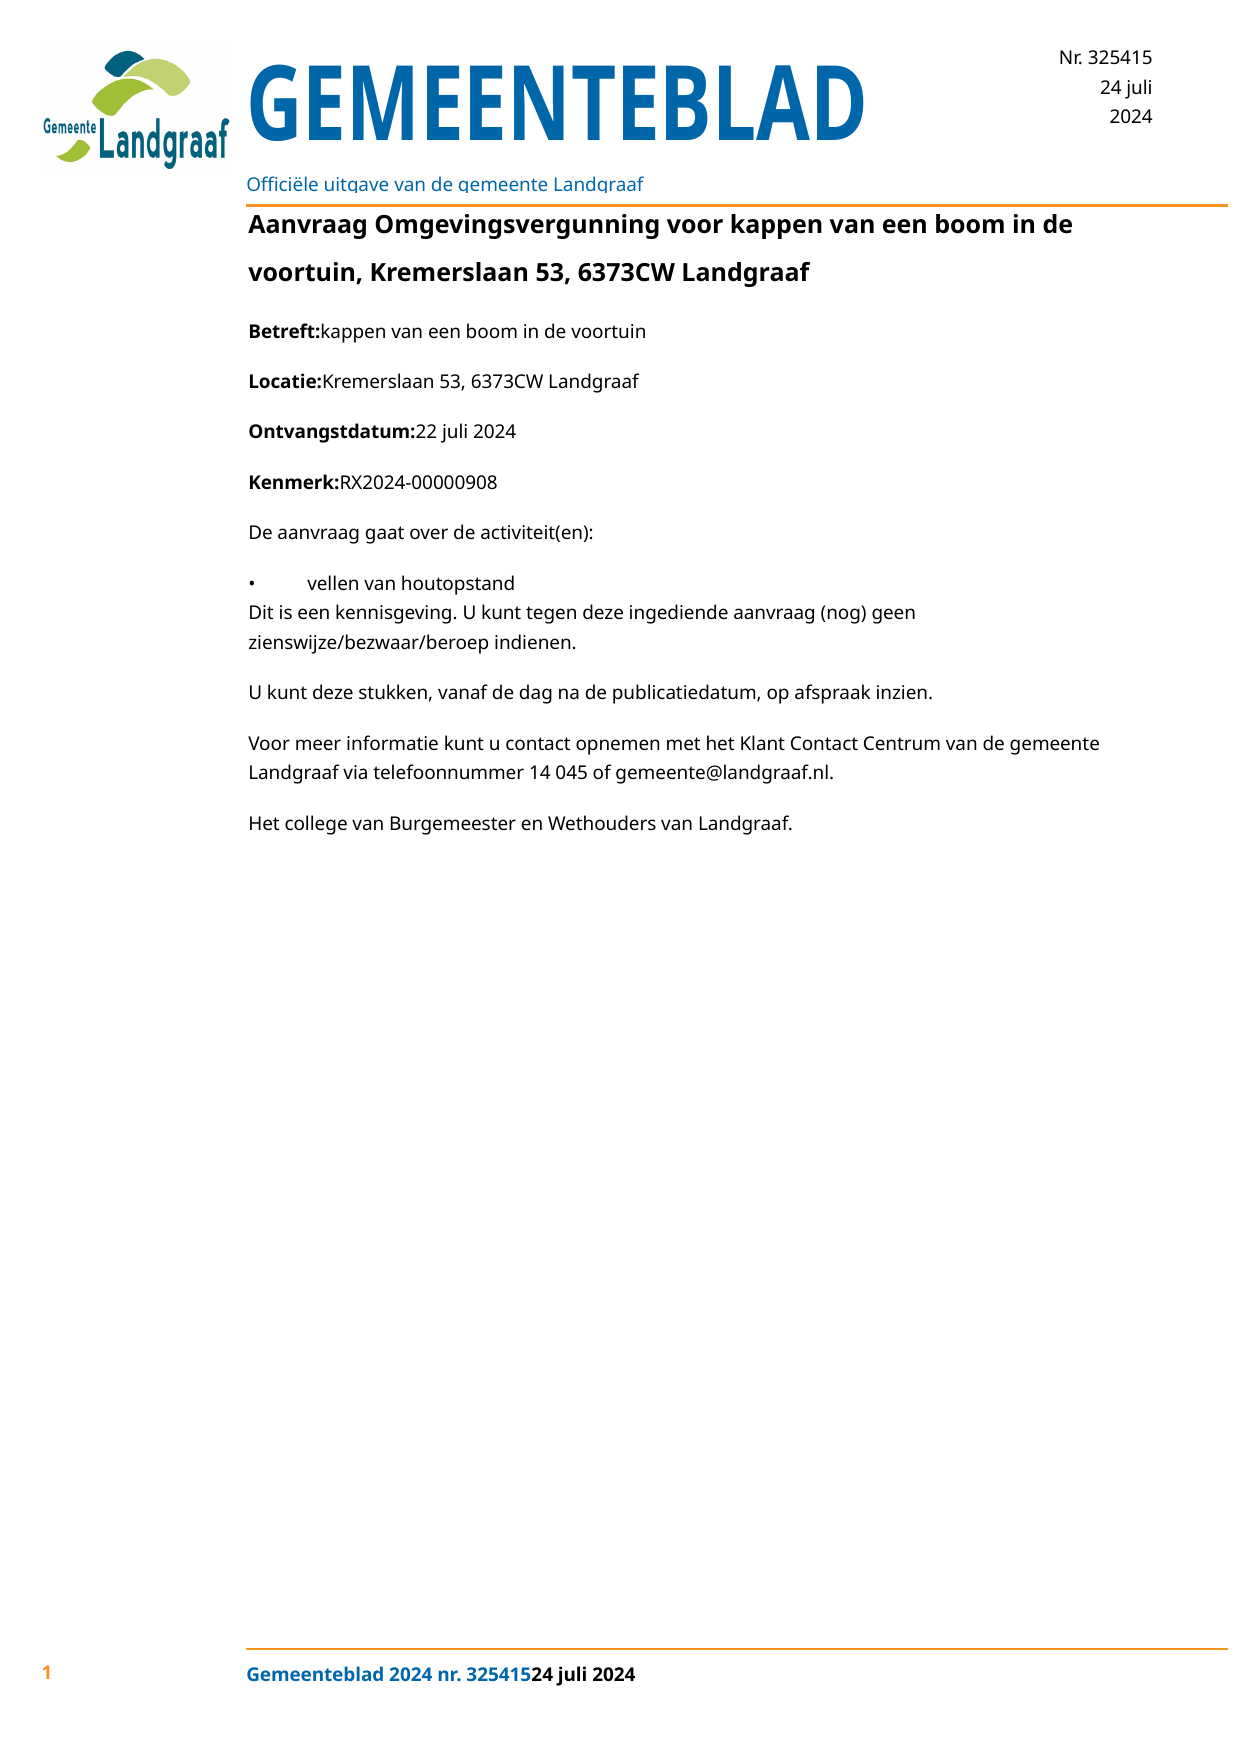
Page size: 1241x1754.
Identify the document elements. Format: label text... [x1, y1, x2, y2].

text Dit is een kennisgeving. U kunt tegen deze ingediende aanvraag (nog) geen zienswijze/bezwaar/beroep indienen. [248, 599, 1152, 655]
text Voor meer informatie kunt u contact opnemen met het Klant Contact Centrum van de gemeente Landgraaf via telefoonnummer 14 045 of gemeente@landgraaf.nl. [248, 730, 1152, 785]
text Kenmerk:RX2024-00000908 [248, 469, 1152, 495]
picture [41, 47, 231, 172]
text Aanvraag Omgevingsvergunning voor kappen van een boom in de voortuin, Kremerslaan 53, 6373CW Landgraaf [248, 207, 1152, 288]
text De aanvraag gaat over de activiteit(en): [248, 519, 1152, 545]
text Ontvangstdatum:22 juli 2024 [248, 419, 1152, 444]
text Locatie:Kremerslaan 53, 6373CW Landgraaf [248, 368, 1152, 394]
text Het college van Burgemeester en Wethouders van Landgraaf. [248, 810, 1152, 836]
list vellen van houtopstand [248, 570, 1152, 596]
text Betreft:kappen van een boom in de voortuin [248, 318, 1152, 344]
text U kunt deze stukken, vanaf de dag na de publicatiedatum, op afspraak inzien. [248, 679, 1152, 705]
